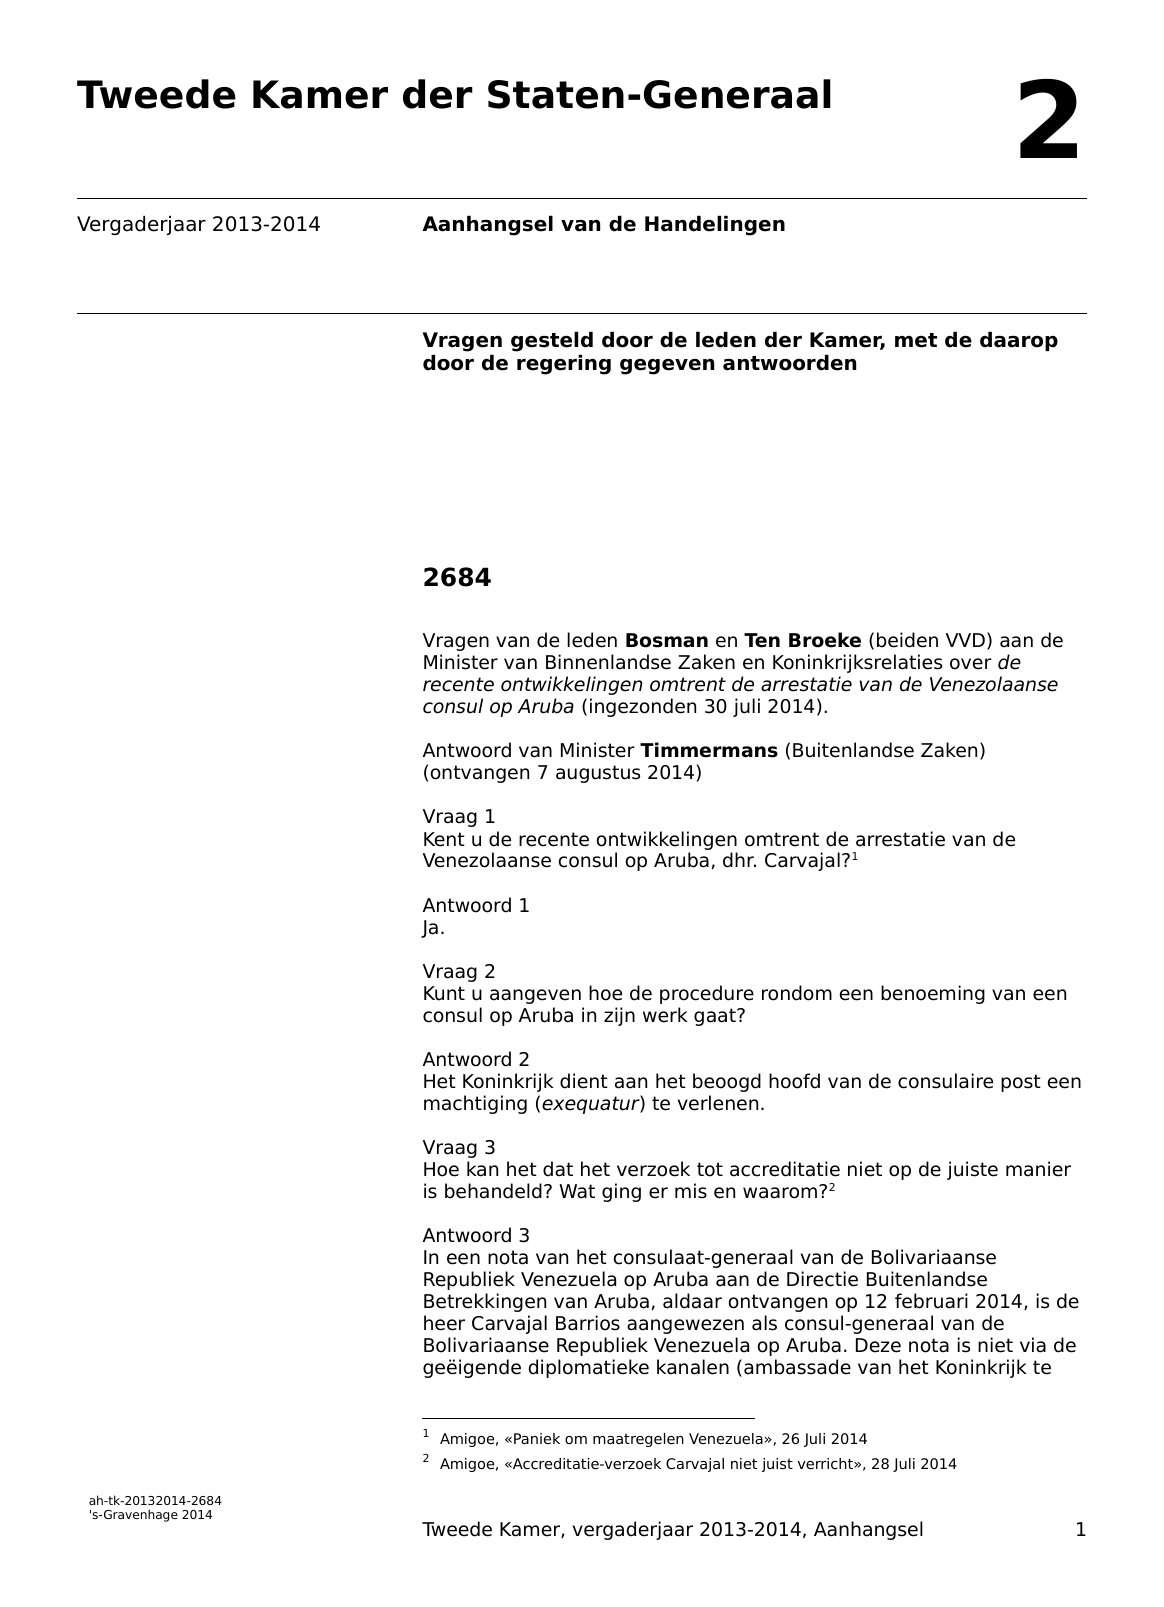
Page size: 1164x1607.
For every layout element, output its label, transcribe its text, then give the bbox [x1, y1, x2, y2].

text Ja. [422, 917, 1087, 938]
text Vraag 1 [422, 806, 1087, 828]
text Amigoe, «Paniek om maatregelen Venezuela», 26 Juli 2014 [422, 1427, 1087, 1449]
text Vraag 3 [422, 1137, 1087, 1159]
text Het Koninkrijk dient aan het beoogd hoofd van de consulaire post een machtiging (exequatur) te verlenen. [422, 1071, 1087, 1115]
text Kent u de recente ontwikkelingen omtrent de arrestatie van de Venezolaanse consul op Aruba, dhr. Carvajal? [422, 828, 1087, 872]
text Antwoord 2 [422, 1049, 1087, 1071]
text Antwoord 1 [422, 894, 1087, 917]
table_header Tweede Kamer der Staten-Generaal [77, 59, 886, 198]
text Vragen van de leden Bosman en Ten Broeke (beiden VVD) aan de Minister van Binnenlandse Zaken en Koninkrijksrelaties over de recente ontwikkelingen omtrent de arrestatie van de Venezolaanse consul op Aruba (ingezonden 30 juli 2014). [422, 630, 1087, 718]
text Vraag 2 [422, 961, 1087, 983]
table_cell Aanhangsel van de Handelingen [422, 199, 1087, 313]
text Antwoord 3 [422, 1225, 1087, 1247]
table_cell [77, 314, 422, 375]
text Antwoord van Minister Timmermans (Buitenlandse Zaken) (ontvangen 7 augustus 2014) [422, 740, 1087, 784]
table_header 2 [886, 59, 1087, 198]
text 2684 [422, 563, 1087, 592]
text 's-Gravenhage 2014 [88, 1508, 323, 1522]
text In een nota van het consulaat-generaal van de Bolivariaanse Republiek Venezuela op Aruba aan de Directie Buitenlandse Betrekkingen van Aruba, aldaar ontvangen op 12 februari 2014, is de heer Carvajal Barrios aangewezen als consul-generaal van de Bolivariaanse Republiek Venezuela op Aruba. Deze nota is niet via de geëigende diplomatieke kanalen (ambassade van het Koninkrijk te [422, 1247, 1087, 1379]
text Kunt u aangeven hoe de procedure rondom een benoeming van een consul op Aruba in zijn werk gaat? [422, 983, 1087, 1027]
text Amigoe, «Accreditatie-verzoek Carvajal niet juist verricht», 28 Juli 2014 [422, 1452, 1087, 1474]
text ah-tk-20132014-2684 [88, 1494, 323, 1508]
text Hoe kan het dat het verzoek tot accreditatie niet op de juiste manier is behandeld? Wat ging er mis en waarom? [422, 1159, 1087, 1203]
table_cell Vragen gesteld door de leden der Kamer, met de daarop door de regering gegeven antwoorden [422, 314, 1087, 375]
table_cell Vergaderjaar 2013-2014 [77, 199, 422, 313]
